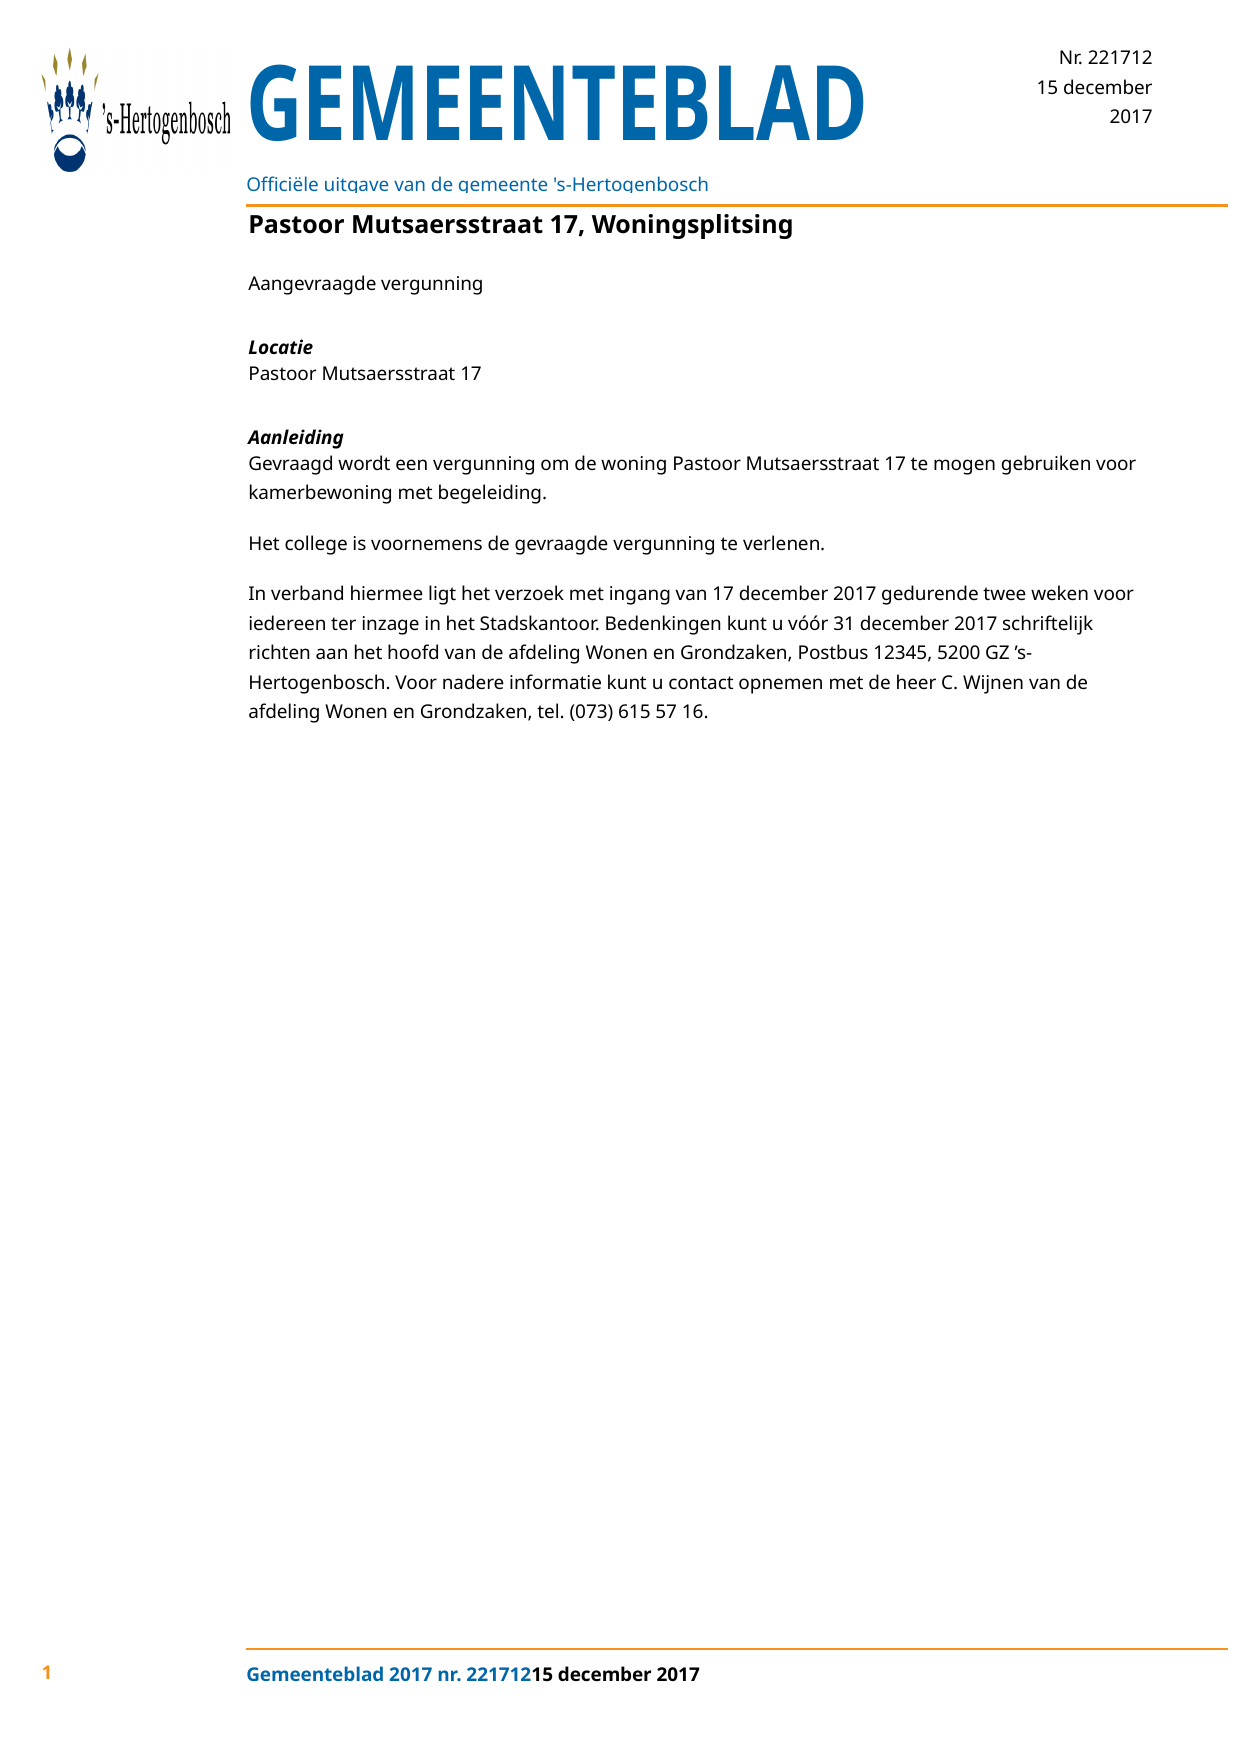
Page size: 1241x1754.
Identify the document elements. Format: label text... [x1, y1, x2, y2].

text Locatie [248, 334, 1152, 360]
text Het college is voornemens de gevraagde vergunning te verlenen. [248, 530, 1152, 555]
text In verband hiermee ligt het verzoek met ingang van 17 december 2017 gedurende twee weken voor iedereen ter inzage in het Stadskantoor. Bedenkingen kunt u vóór 31 december 2017 schriftelijk richten aan het hoofd van de afdeling Wonen en Grondzaken, Postbus 12345, 5200 GZ ’s-Hertogenbosch. Voor nadere informatie kunt u contact opnemen met de heer C. Wijnen van de afdeling Wonen en Grondzaken, tel. (073) 615 57 16. [248, 580, 1152, 724]
text Gevraagd wordt een vergunning om de woning Pastoor Mutsaersstraat 17 te mogen gebruiken voor kamerbewoning met begeleiding. [248, 450, 1152, 505]
text Pastoor Mutsaersstraat 17, Woningsplitsing [248, 207, 1152, 241]
picture [41, 47, 231, 172]
text Aanleiding [248, 424, 1152, 450]
text Pastoor Mutsaersstraat 17 [248, 360, 1152, 386]
text Aangevraagde vergunning [248, 270, 1152, 296]
